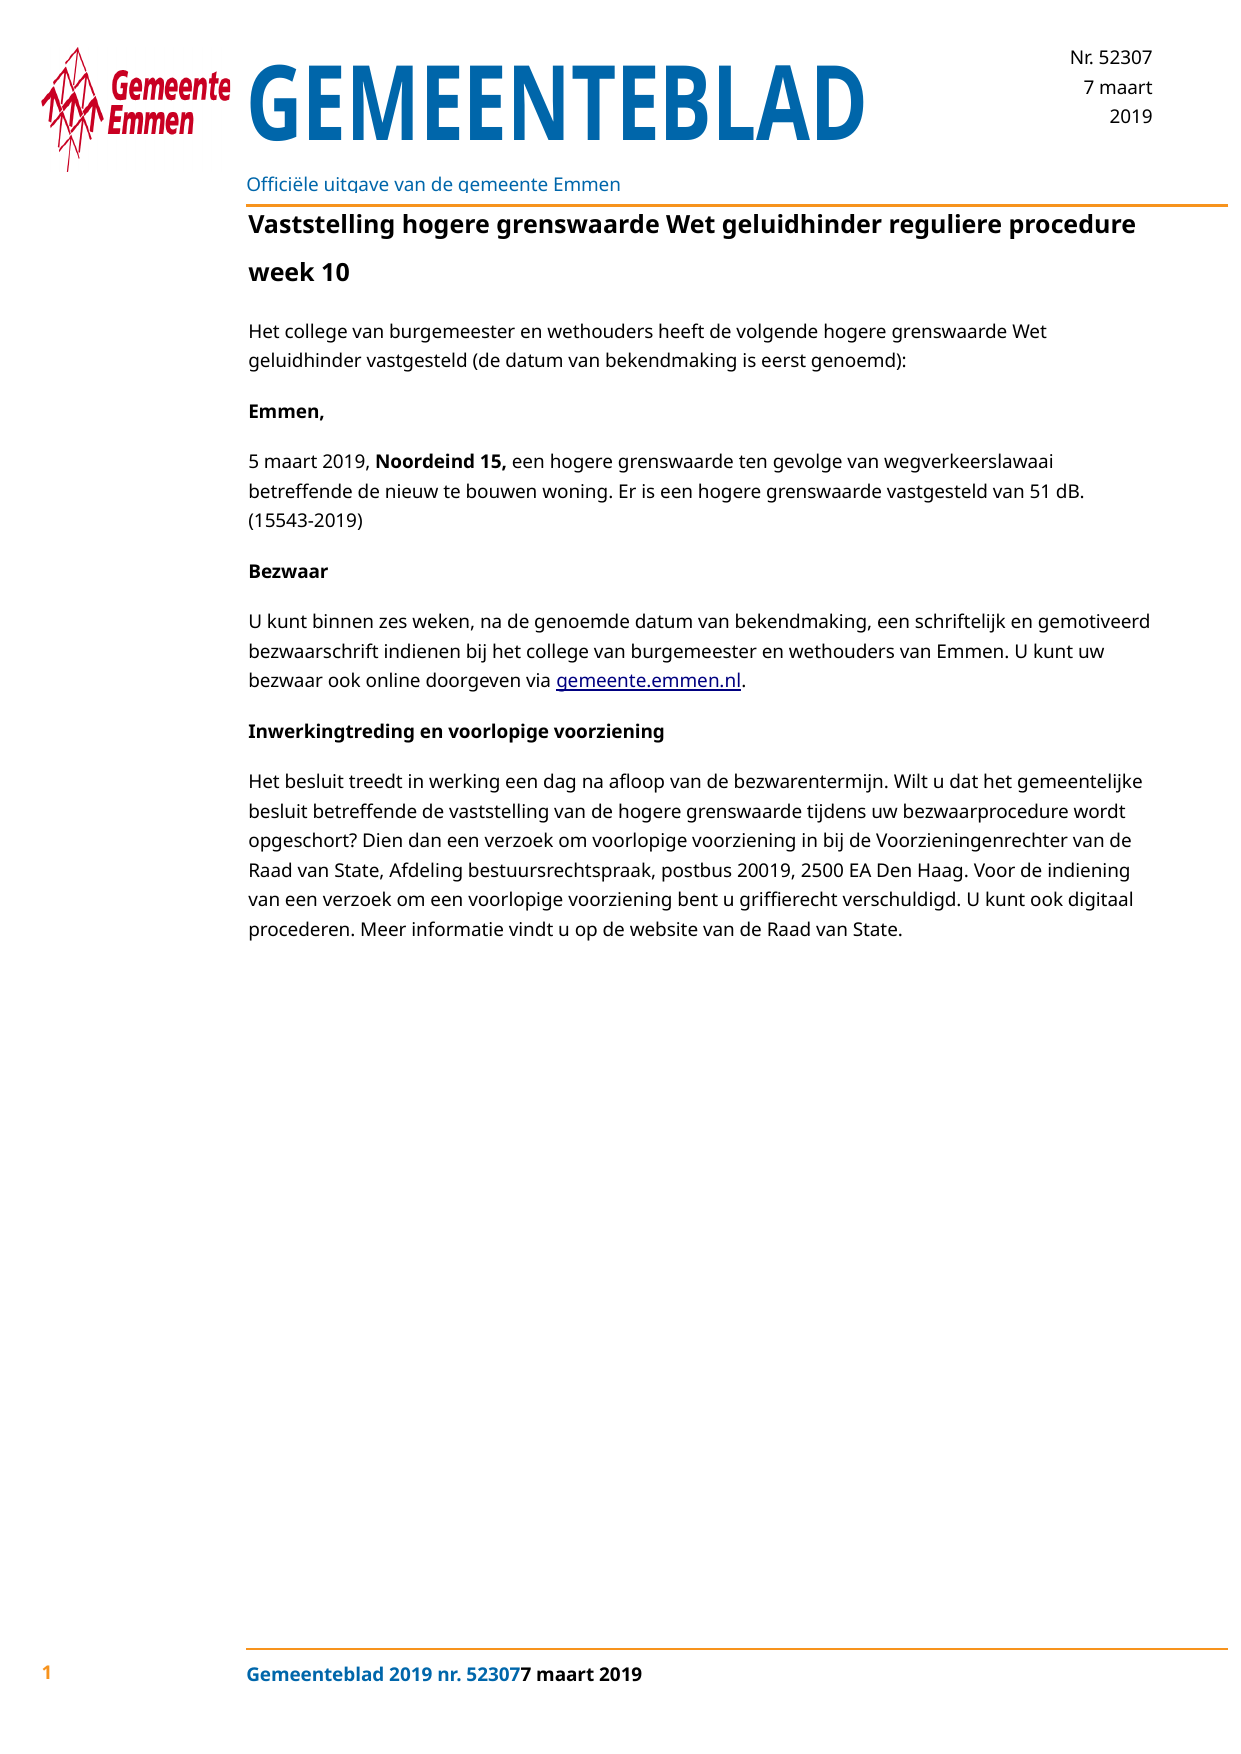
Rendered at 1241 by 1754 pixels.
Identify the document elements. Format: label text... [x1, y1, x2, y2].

text U kunt binnen zes weken, na de genoemde datum van bekendmaking, een schriftelijk en gemotiveerd bezwaarschrift indienen bij het college van burgemeester en wethouders van Emmen. U kunt uw bezwaar ook online doorgeven via gemeente.emmen.nl. [248, 608, 1152, 693]
text Het college van burgemeester en wethouders heeft de volgende hogere grenswaarde Wet geluidhinder vastgesteld (de datum van bekendmaking is eerst genoemd): [248, 318, 1152, 373]
text 5 maart 2019, Noordeind 15, een hogere grenswaarde ten gevolge van wegverkeerslawaai betreffende de nieuw te bouwen woning. Er is een hogere grenswaarde vastgesteld van 51 dB. (15543-2019) [248, 448, 1152, 533]
text Bezwaar [248, 558, 1152, 584]
picture [41, 47, 231, 172]
text Het besluit treedt in werking een dag na afloop van de bezwarentermijn. Wilt u dat het gemeentelijke besluit betreffende de vaststelling van de hogere grenswaarde tijdens uw bezwaarprocedure wordt opgeschort? Dien dan een verzoek om voorlopige voorziening in bij de Voorzieningenrechter van de Raad van State, Afdeling bestuurs­recht­spraak, postbus 200­19, 2500 EA Den Haag. Voor de indiening van een verzoek om een voorlopige voorziening bent u griffierecht verschuldigd. U kunt ook digitaal procederen. Meer informatie vindt u op de website van de Raad van State. [248, 768, 1152, 942]
text Emmen, [248, 398, 1152, 424]
text Inwerkingtreding en voorlopige voorziening [248, 718, 1152, 744]
text Vaststelling hogere grenswaarde Wet geluidhinder reguliere procedure week 10 [248, 207, 1152, 288]
